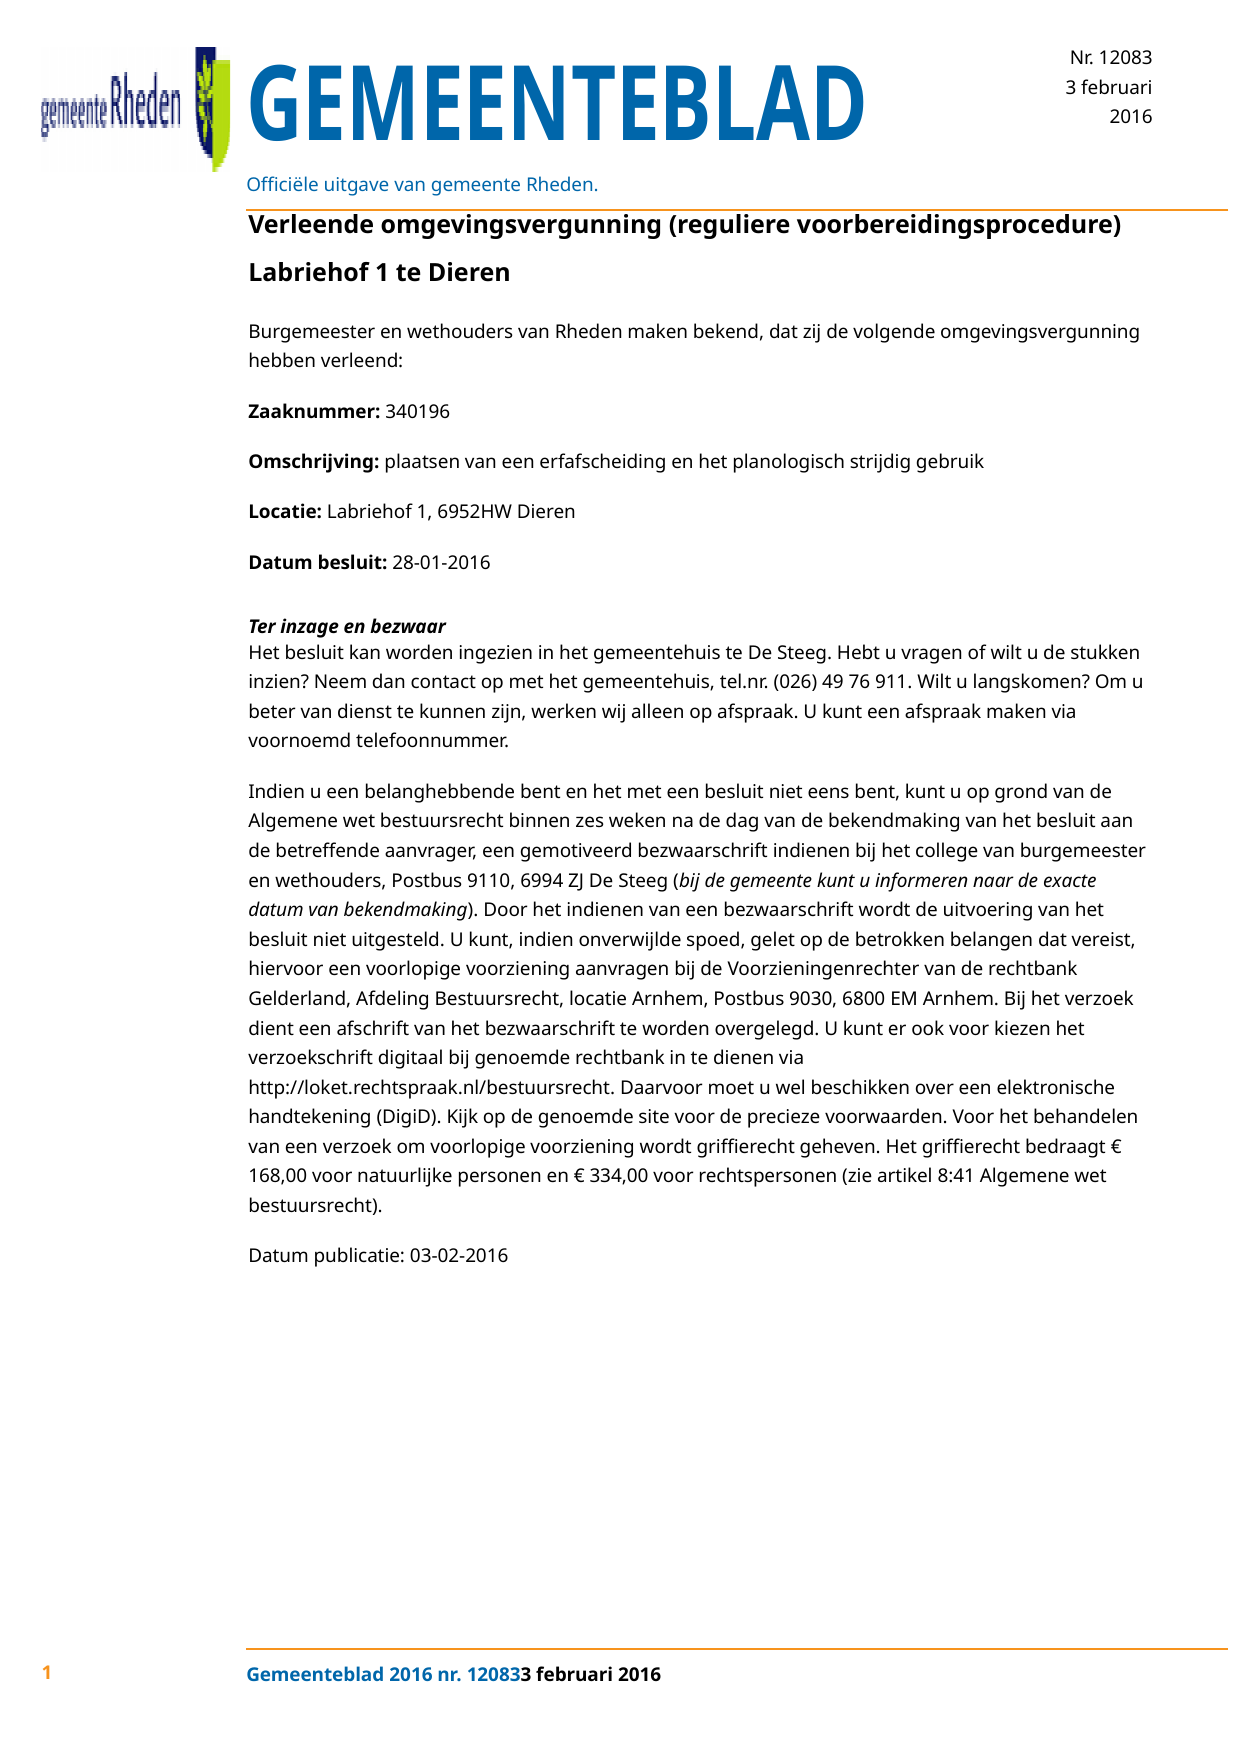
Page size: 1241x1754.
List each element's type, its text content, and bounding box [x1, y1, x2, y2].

picture [41, 47, 231, 172]
text Locatie: Labriehof 1, 6952HW Dieren [248, 499, 1152, 524]
text Het besluit kan worden ingezien in het gemeentehuis te De Steeg. Hebt u vragen of wilt u de stukken inzien? Neem dan contact op met het gemeentehuis, tel.nr. (026) 49 76 911. Wilt u langskomen? Om u beter van dienst te kunnen zijn, werken wij alleen op afspraak. U kunt een afspraak maken via voornoemd telefoonnummer. [248, 639, 1152, 753]
text Indien u een belanghebbende bent en het met een besluit niet eens bent, kunt u op grond van de Algemene wet bestuursrecht binnen zes weken na de dag van de bekendmaking van het besluit aan de betreffende aanvrager, een gemotiveerd bezwaarschrift indienen bij het college van burgemeester en wethouders, Postbus 9110, 6994 ZJ De Steeg (bij de gemeente kunt u informeren naar de exacte datum van bekendmaking). Door het indienen van een bezwaarschrift wordt de uitvoering van het besluit niet uitgesteld. U kunt, indien onverwijlde spoed, gelet op de betrokken belangen dat vereist, hiervoor een voorlopige voorziening aanvragen bij de Voorzieningenrechter van de rechtbank Gelderland, Afdeling Bestuursrecht, locatie Arnhem, Postbus 9030, 6800 EM Arnhem. Bij het verzoek dient een afschrift van het bezwaarschrift te worden overgelegd. U kunt er ook voor kiezen het verzoekschrift digitaal bij genoemde rechtbank in te dienen via http://loket.rechtspraak.nl/bestuursrecht. Daarvoor moet u wel beschikken over een elektronische handtekening (DigiD). Kijk op de genoemde site voor de precieze voorwaarden. Voor het behandelen van een verzoek om voorlopige voorziening wordt griffierecht geheven. Het griffierecht bedraagt € 168,00 voor natuurlijke personen en € 334,00 voor rechtspersonen (zie artikel 8:41 Algemene wet bestuursrecht). [248, 778, 1152, 1218]
text Verleende omgevingsvergunning (reguliere voorbereidingsprocedure) Labriehof 1 te Dieren [248, 211, 1152, 288]
text Burgemeester en wethouders van Rheden maken bekend, dat zij de volgende omgevingsvergunning hebben verleend: [248, 318, 1152, 373]
text Ter inzage en bezwaar [248, 613, 1152, 639]
text Datum publicatie: 03-02-2016 [248, 1243, 1152, 1268]
text Datum besluit: 28-01-2016 [248, 549, 1152, 575]
text Zaaknummer: 340196 [248, 398, 1152, 424]
text Omschrijving: plaatsen van een erfafscheiding en het planologisch strijdig gebruik [248, 448, 1152, 474]
